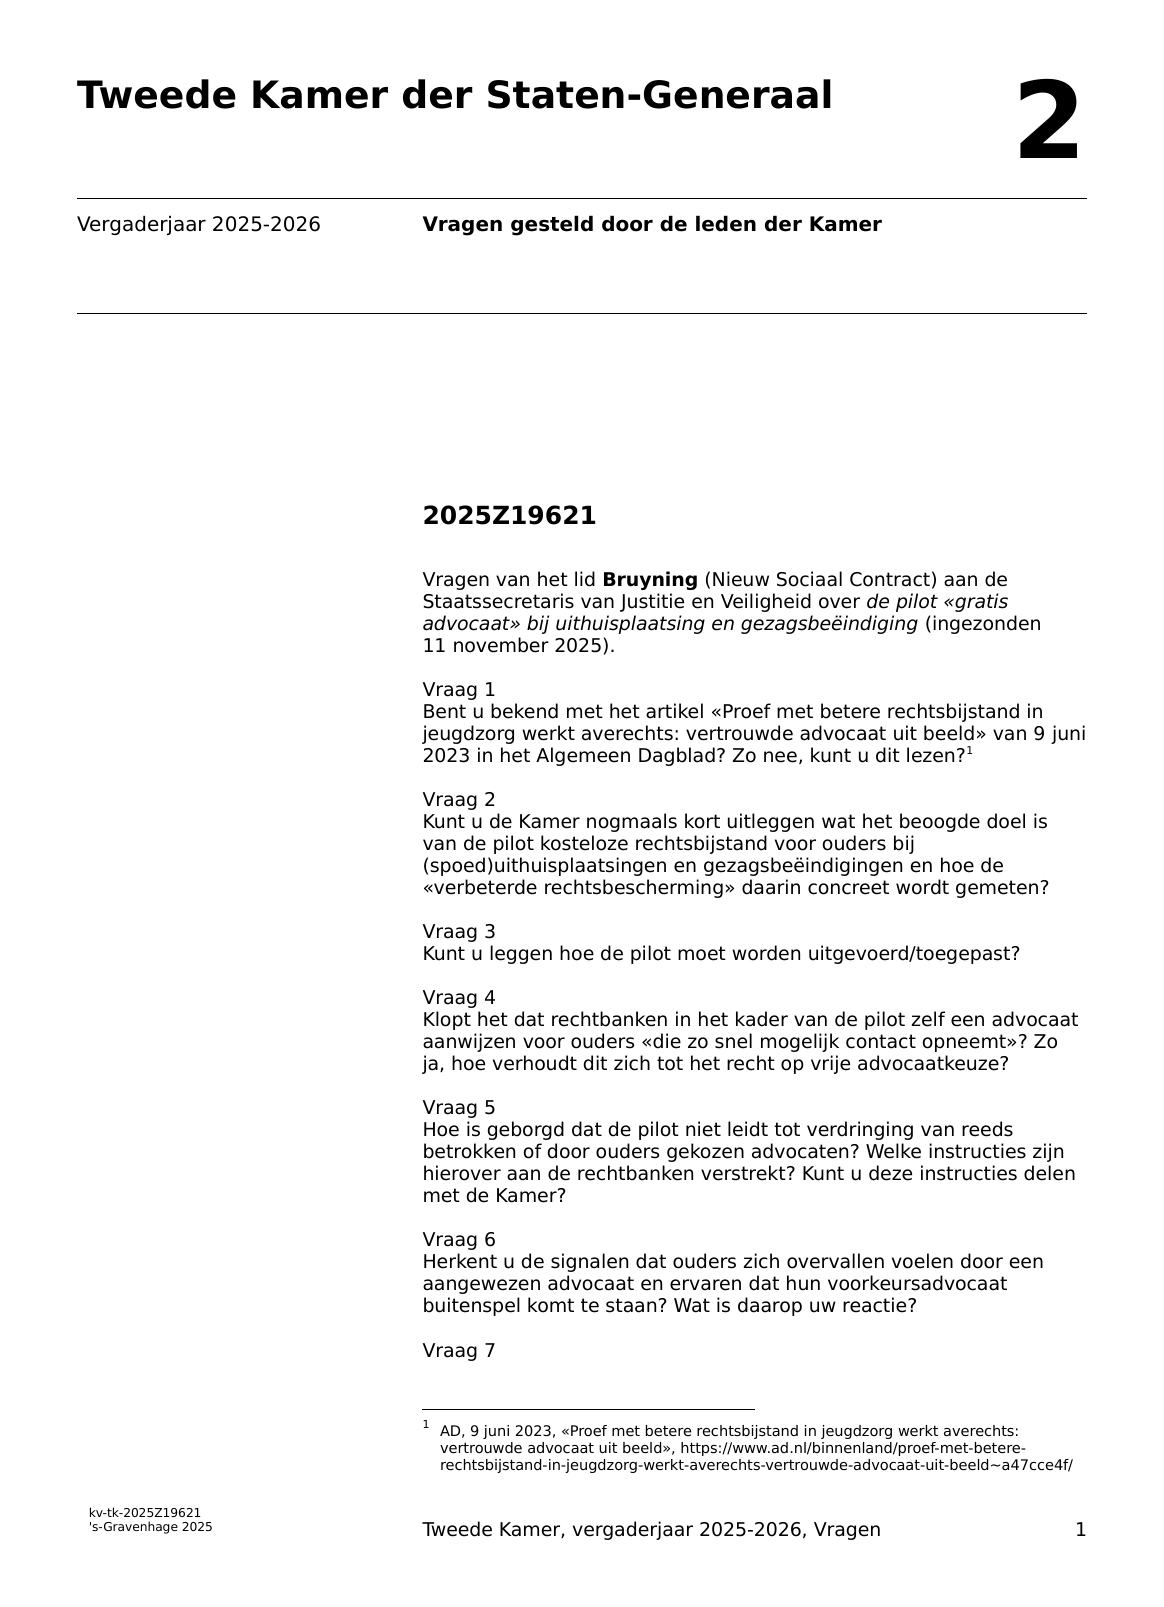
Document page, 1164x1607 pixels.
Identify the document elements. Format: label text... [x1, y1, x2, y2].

text Bent u bekend met het artikel «Proef met betere rechtsbijstand in jeugdzorg werkt averechts: vertrouwde advocaat uit beeld» van 9 juni 2023 in het Algemeen Dagblad? Zo nee, kunt u dit lezen? [422, 701, 1087, 767]
text Vraag 7 [422, 1339, 1087, 1361]
text Klopt het dat rechtbanken in het kader van de pilot zelf een advocaat aanwijzen voor ouders «die zo snel mogelijk contact opneemt»? Zo ja, hoe verhoudt dit zich tot het recht op vrije advocaatkeuze? [422, 1009, 1087, 1075]
text Herkent u de signalen dat ouders zich overvallen voelen door een aangewezen advocaat en ervaren dat hun voorkeursadvocaat buitenspel komt te staan? Wat is daarop uw reactie? [422, 1251, 1087, 1317]
text Vraag 2 [422, 789, 1087, 811]
text 2025Z19621 [422, 501, 1087, 531]
table_header 2 [886, 59, 1087, 198]
text 's-Gravenhage 2025 [88, 1520, 323, 1534]
table_header Tweede Kamer der Staten-Generaal [77, 59, 886, 198]
table_cell Vragen gesteld door de leden der Kamer [422, 199, 1087, 313]
text Kunt u de Kamer nogmaals kort uitleggen wat het beoogde doel is van de pilot kosteloze rechtsbijstand voor ouders bij (spoed)uithuisplaatsingen en gezagsbeëindigingen en hoe de «verbeterde rechtsbescherming» daarin concreet wordt gemeten? [422, 811, 1087, 899]
table_cell Vergaderjaar 2025-2026 [77, 199, 422, 313]
text Vraag 4 [422, 987, 1087, 1009]
text Vraag 5 [422, 1097, 1087, 1119]
text Hoe is geborgd dat de pilot niet leidt tot verdringing van reeds betrokken of door ouders gekozen advocaten? Welke instructies zijn hierover aan de rechtbanken verstrekt? Kunt u deze instructies delen met de Kamer? [422, 1119, 1087, 1207]
text Vragen van het lid Bruyning (Nieuw Sociaal Contract) aan de Staatssecretaris van Justitie en Veiligheid over de pilot «gratis advocaat» bij uithuisplaatsing en gezagsbeëindiging (ingezonden 11 november 2025). [422, 569, 1087, 657]
text Kunt u leggen hoe de pilot moet worden uitgevoerd/toegepast? [422, 943, 1087, 965]
text Vraag 6 [422, 1229, 1087, 1251]
text Vraag 3 [422, 921, 1087, 943]
text kv-tk-2025Z19621 [88, 1506, 323, 1520]
text AD, 9 juni 2023, «Proef met betere rechtsbijstand in jeugdzorg werkt averechts: vertrouwde advocaat uit beeld», https://www.ad.nl/binnenland/proef-met-betere-rechtsbijstand-in-jeugdzorg-werkt-averechts-vertrouwde-advocaat-uit-beeld~a47cce4f/ [422, 1418, 1087, 1474]
text Vraag 1 [422, 679, 1087, 701]
